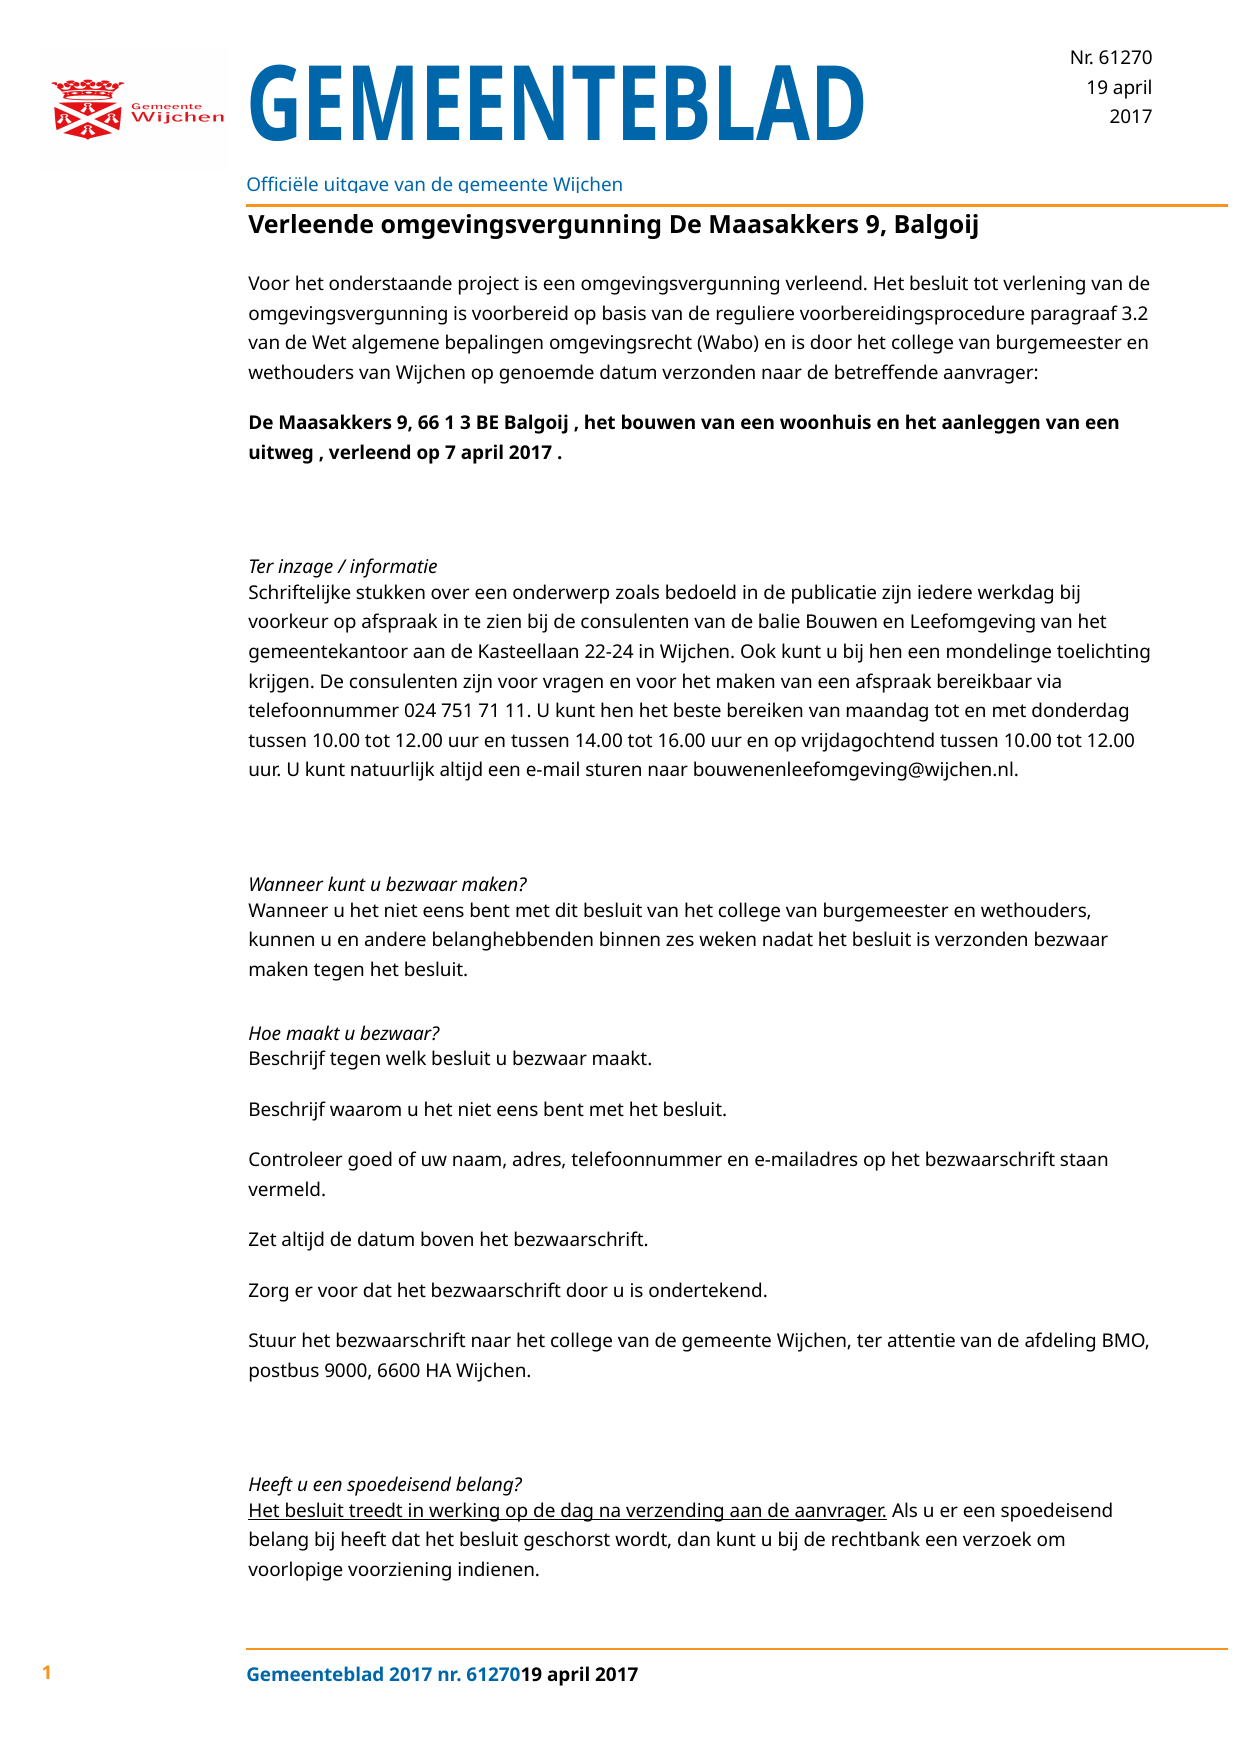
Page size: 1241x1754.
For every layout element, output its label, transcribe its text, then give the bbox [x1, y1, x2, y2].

text Ter inzage / informatie [248, 553, 1152, 579]
text Schriftelijke stukken over een onderwerp zoals bedoeld in de publicatie zijn iedere werkdag bij voorkeur op afspraak in te zien bij de consulenten van de balie Bouwen en Leefomgeving van het gemeentekantoor aan de Kasteellaan 22-24 in Wijchen. Ook kunt u bij hen een mondelinge toelichting krijgen. De consulenten zijn voor vragen en voor het maken van een afspraak bereikbaar via telefoonnummer 024 751 71 11. U kunt hen het beste bereiken van maandag tot en met donderdag tussen 10.00 tot 12.00 uur en tussen 14.00 tot 16.00 uur en op vrijdagochtend tussen 10.00 tot 12.00 uur. U kunt natuurlijk altijd een e-mail sturen naar bouwenenleefomgeving@wijchen.nl. [248, 579, 1152, 782]
text Wanneer kunt u bezwaar maken? [248, 871, 1152, 897]
text Zorg er voor dat het bezwaarschrift door u is ondertekend. [248, 1277, 1152, 1303]
text Stuur het bezwaarschrift naar het college van de gemeente Wijchen, ter attentie van de afdeling BMO, postbus 9000, 6600 HA Wijchen. [248, 1327, 1152, 1383]
text Wanneer u het niet eens bent met dit besluit van het college van burgemeester en wethouders, kunnen u en andere belanghebbenden binnen zes weken nadat het besluit is verzonden bezwaar maken tegen het besluit. [248, 897, 1152, 982]
text Hoe maakt u bezwaar? [248, 1020, 1152, 1046]
text Voor het onderstaande project is een omgevingsvergunning verleend. Het besluit tot verlening van de omgevingsvergunning is voorbereid op basis van de reguliere voorbereidingsprocedure paragraaf 3.2 van de Wet algemene bepalingen omgevingsrecht (Wabo) en is door het college van burgemeester en wethouders van Wijchen op genoemde datum verzonden naar de betreffende aanvrager: [248, 270, 1152, 385]
text Heeft u een spoedeisend belang? [248, 1471, 1152, 1497]
text Beschrijf tegen welk besluit u bezwaar maakt. [248, 1046, 1152, 1071]
text Controleer goed of uw naam, adres, telefoonnummer en e-mailadres op het bezwaarschrift staan vermeld. [248, 1146, 1152, 1202]
picture [41, 47, 231, 172]
text De Maasakkers 9, 66 1 3 BE Balgoij , het bouwen van een woonhuis en het aanleggen van een uitweg , verleend op 7 april 2017 . [248, 409, 1152, 465]
text Zet altijd de datum boven het bezwaarschrift. [248, 1226, 1152, 1252]
text Beschrijf waarom u het niet eens bent met het besluit. [248, 1096, 1152, 1122]
text Verleende omgevingsvergunning De Maasakkers 9, Balgoij [248, 207, 1152, 241]
text Het besluit treedt in werking op de dag na verzending aan de aanvrager. Als u er een spoedeisend belang bij heeft dat het besluit geschorst wordt, dan kunt u bij de rechtbank een verzoek om voorlopige voorziening indienen. [248, 1497, 1152, 1582]
